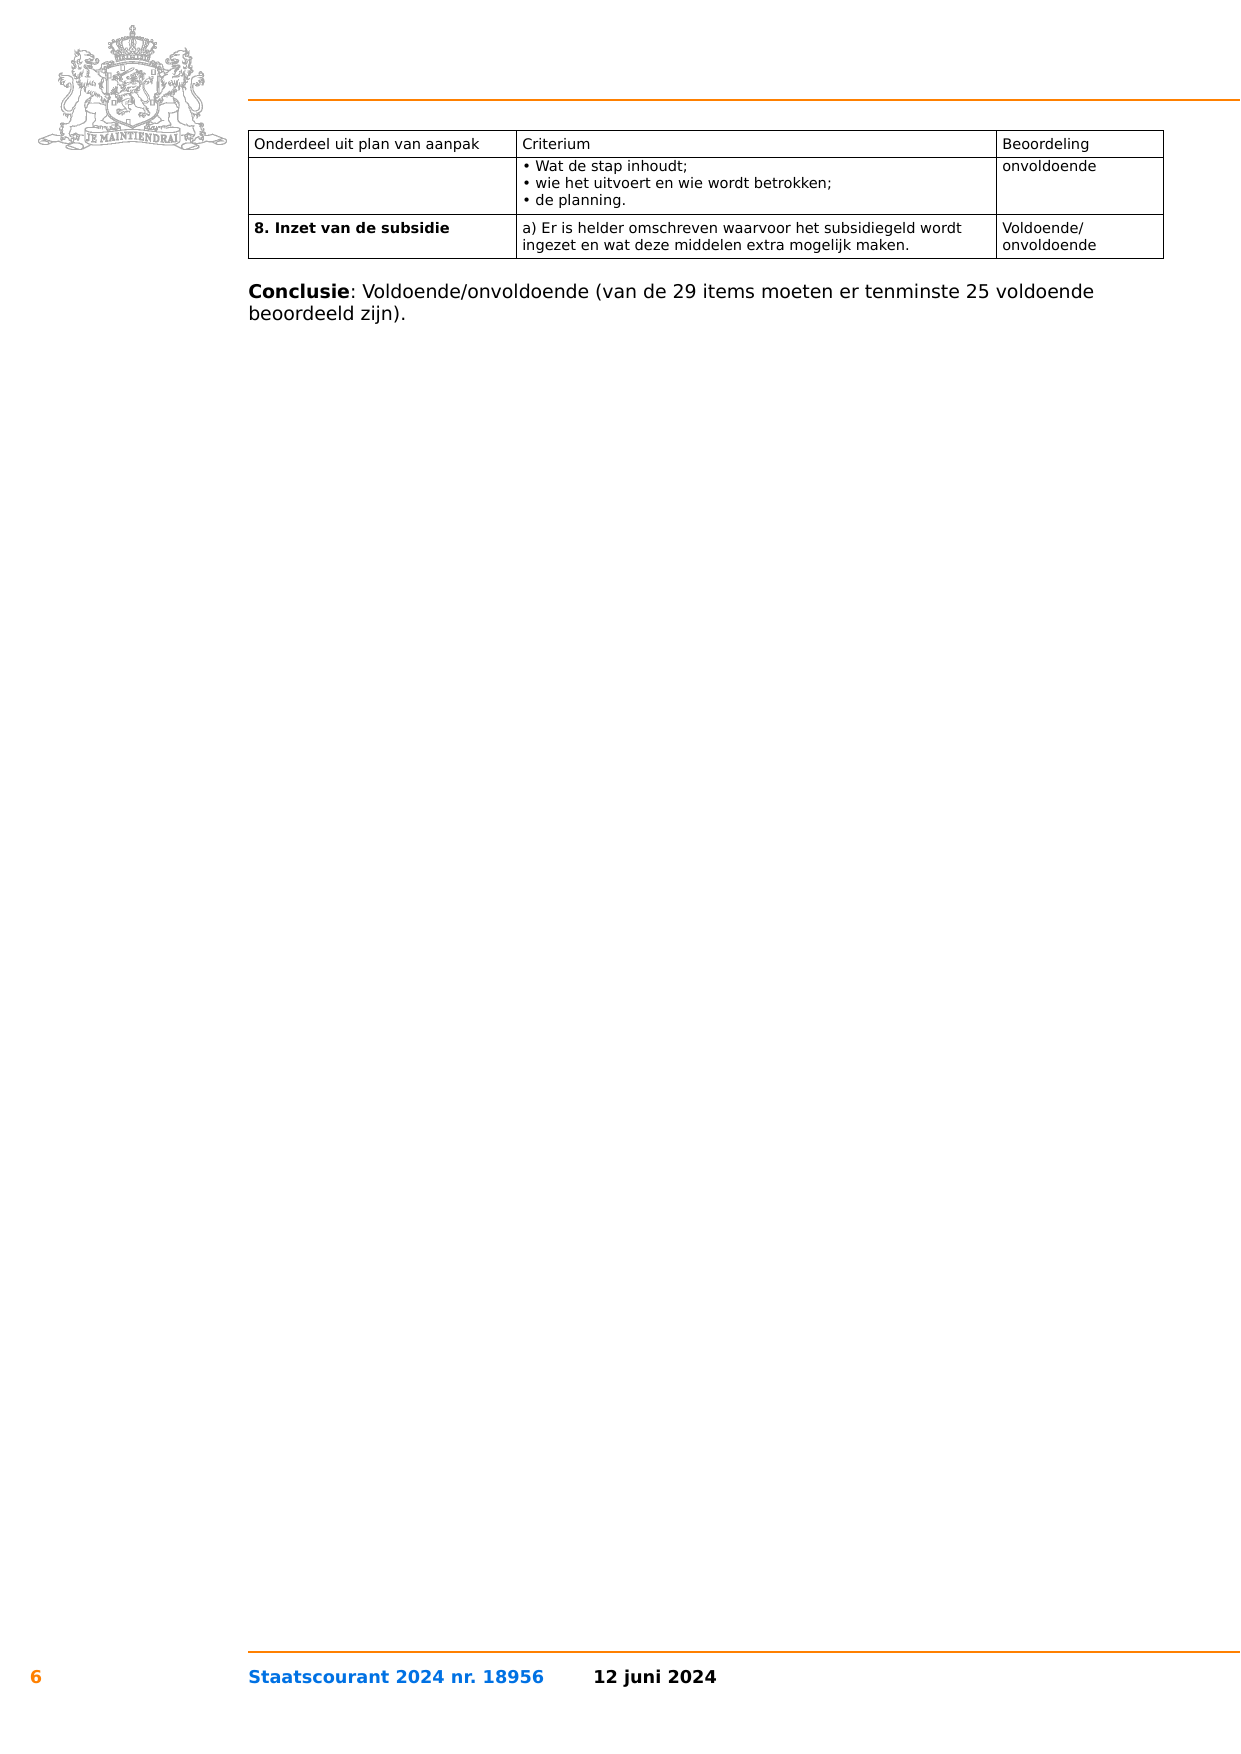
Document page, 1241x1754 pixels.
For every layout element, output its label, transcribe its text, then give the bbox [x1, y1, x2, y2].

table_cell 8. Inzet van de subsidie [249, 215, 516, 258]
table_header Onderdeel uit plan van aanpak [249, 131, 516, 157]
table_cell Voldoende/ onvoldoende [997, 215, 1163, 258]
table_header Criterium [517, 131, 996, 157]
text Conclusie: Voldoende/onvoldoende (van de 29 items moeten er tenminste 25 voldoende beoordeeld zijn). [248, 281, 1163, 325]
table_cell a) Er is helder omschreven waarvoor het subsidiegeld wordt ingezet en wat deze middelen extra mogelijk maken. [517, 215, 996, 258]
table_cell • Wat de stap inhoudt; • wie het uitvoert en wie wordt betrokken; • de planning. [517, 158, 996, 214]
table_cell [249, 158, 516, 214]
table_header Beoordeling [997, 131, 1163, 157]
table_cell onvoldoende [997, 158, 1163, 214]
picture [38, 25, 227, 150]
